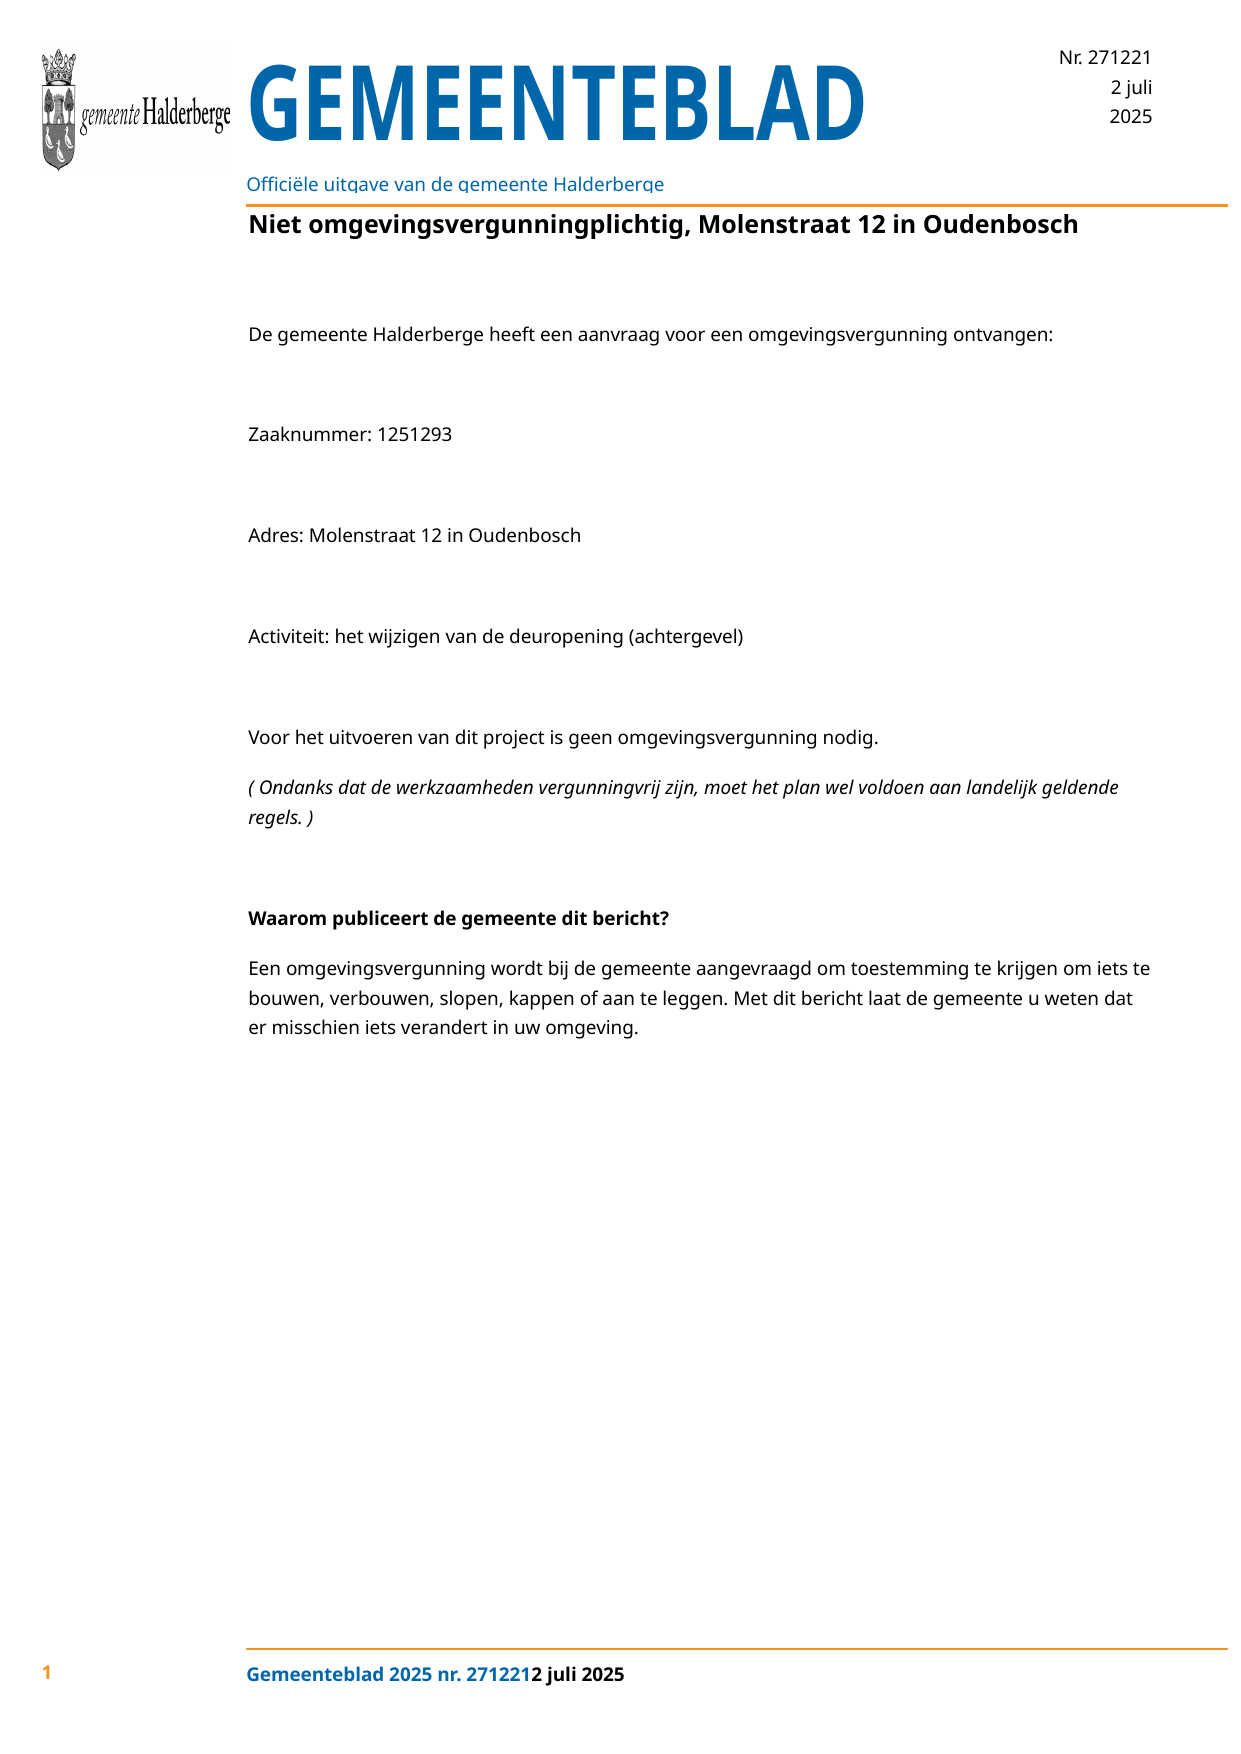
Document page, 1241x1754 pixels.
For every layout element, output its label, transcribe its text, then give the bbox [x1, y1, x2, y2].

text De gemeente Halderberge heeft een aanvraag voor een omgevingsvergunning ontvangen: [248, 321, 1152, 346]
text Activiteit: het wijzigen van de deuropening (achtergevel) [248, 623, 1152, 649]
text Adres: Molenstraat 12 in Oudenbosch [248, 522, 1152, 548]
text ( Ondanks dat de werkzaamheden vergunningvrij zijn, moet het plan wel voldoen aan landelijk geldende regels. ) [248, 774, 1152, 830]
text Voor het uitvoeren van dit project is geen omgevingsvergunning nodig. [248, 724, 1152, 750]
text Een omgevingsvergunning wordt bij de gemeente aangevraagd om toestemming te krijgen om iets te bouwen, verbouwen, slopen, kappen of aan te leggen. Met dit bericht laat de gemeente u weten dat er misschien iets verandert in uw omgeving. [248, 955, 1152, 1040]
text Niet omgevingsvergunningplichtig, Molenstraat 12 in Oudenbosch [248, 207, 1152, 241]
text Waarom publiceert de gemeente dit bericht? [248, 905, 1152, 931]
text Zaaknummer: 1251293 [248, 422, 1152, 447]
picture [41, 47, 231, 172]
